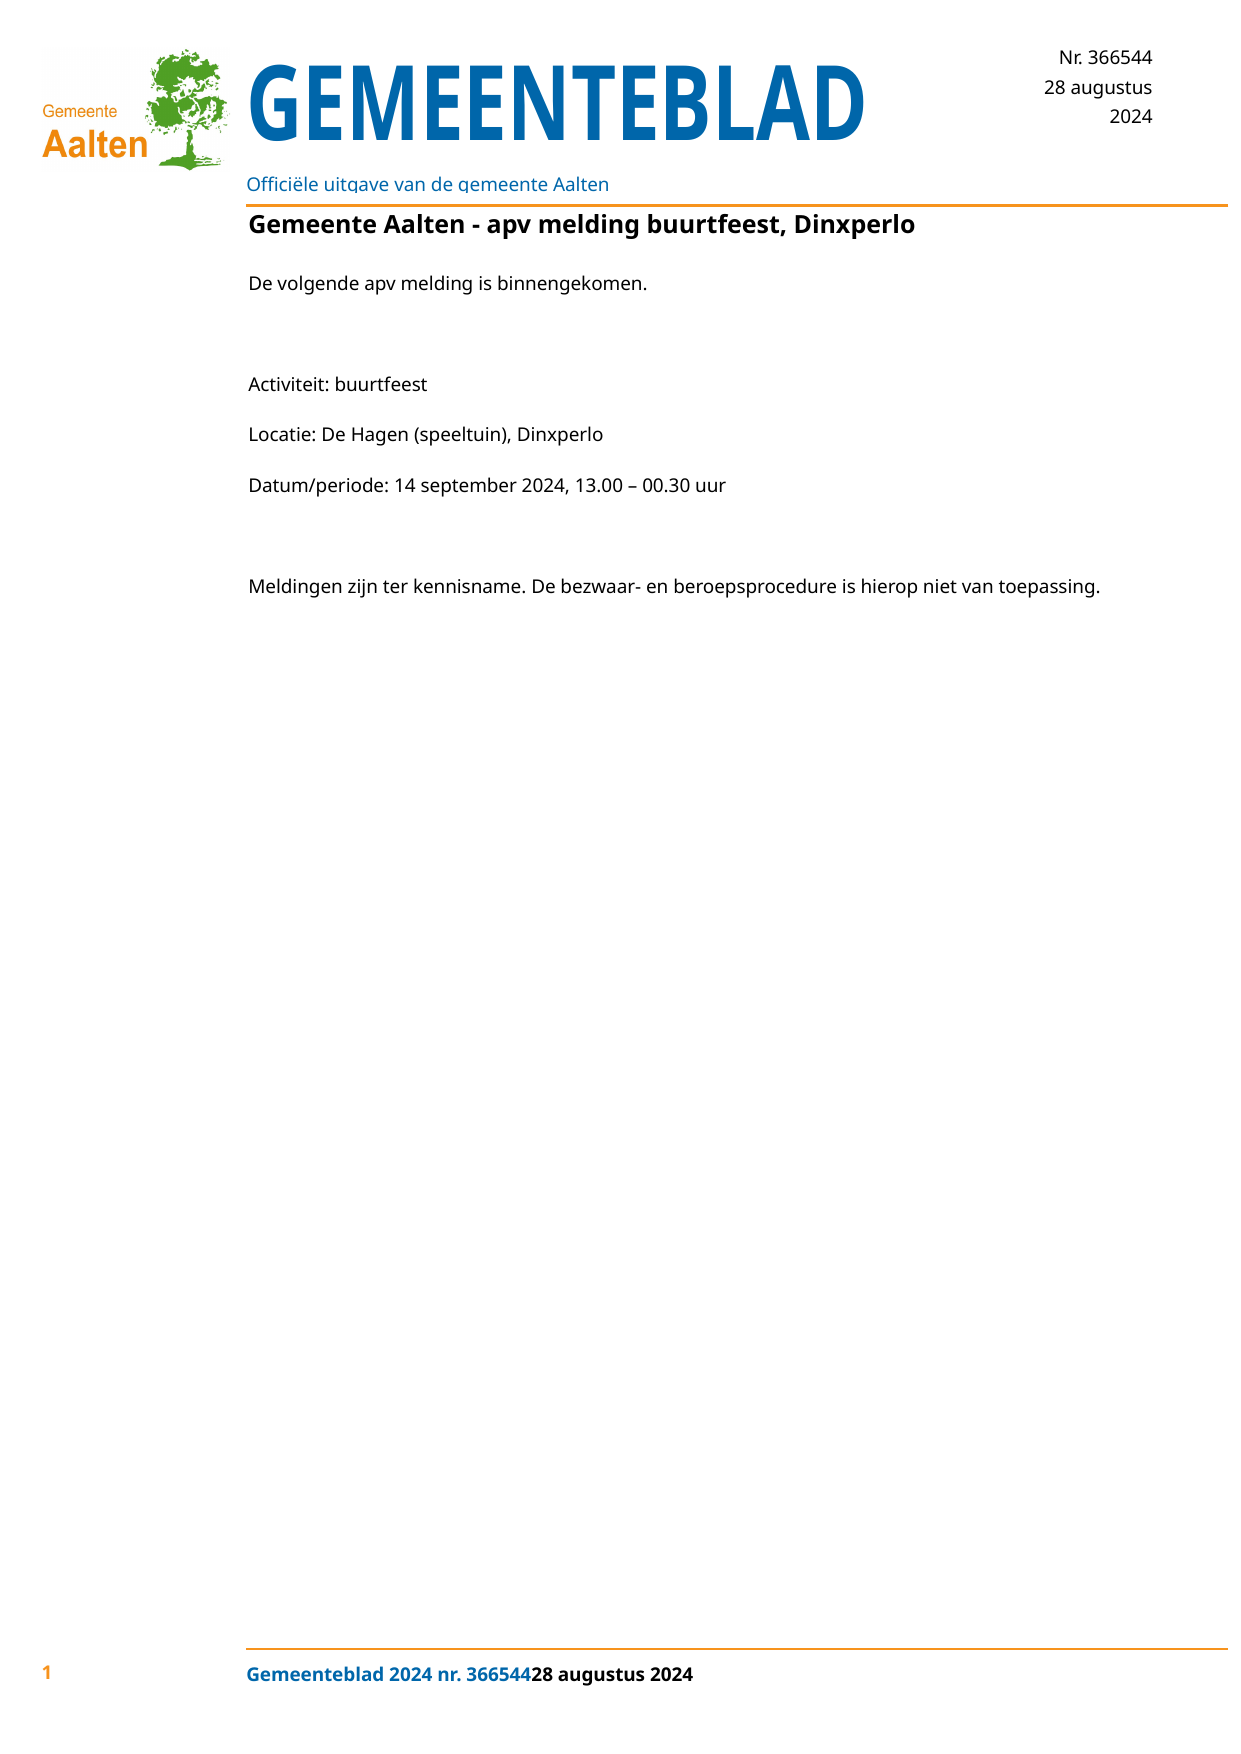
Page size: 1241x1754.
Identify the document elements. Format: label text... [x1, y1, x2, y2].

text De volgende apv melding is binnengekomen. [248, 270, 1152, 296]
picture [41, 47, 231, 172]
text Meldingen zijn ter kennisname. De bezwaar- en beroepsprocedure is hierop niet van toepassing. [248, 573, 1152, 598]
text Locatie: De Hagen (speeltuin), Dinxperlo [248, 422, 1152, 447]
text Gemeente Aalten - apv melding buurtfeest, Dinxperlo [248, 207, 1152, 241]
text Activiteit: buurtfeest [248, 371, 1152, 397]
text Datum/periode: 14 september 2024, 13.00 – 00.30 uur [248, 472, 1152, 498]
